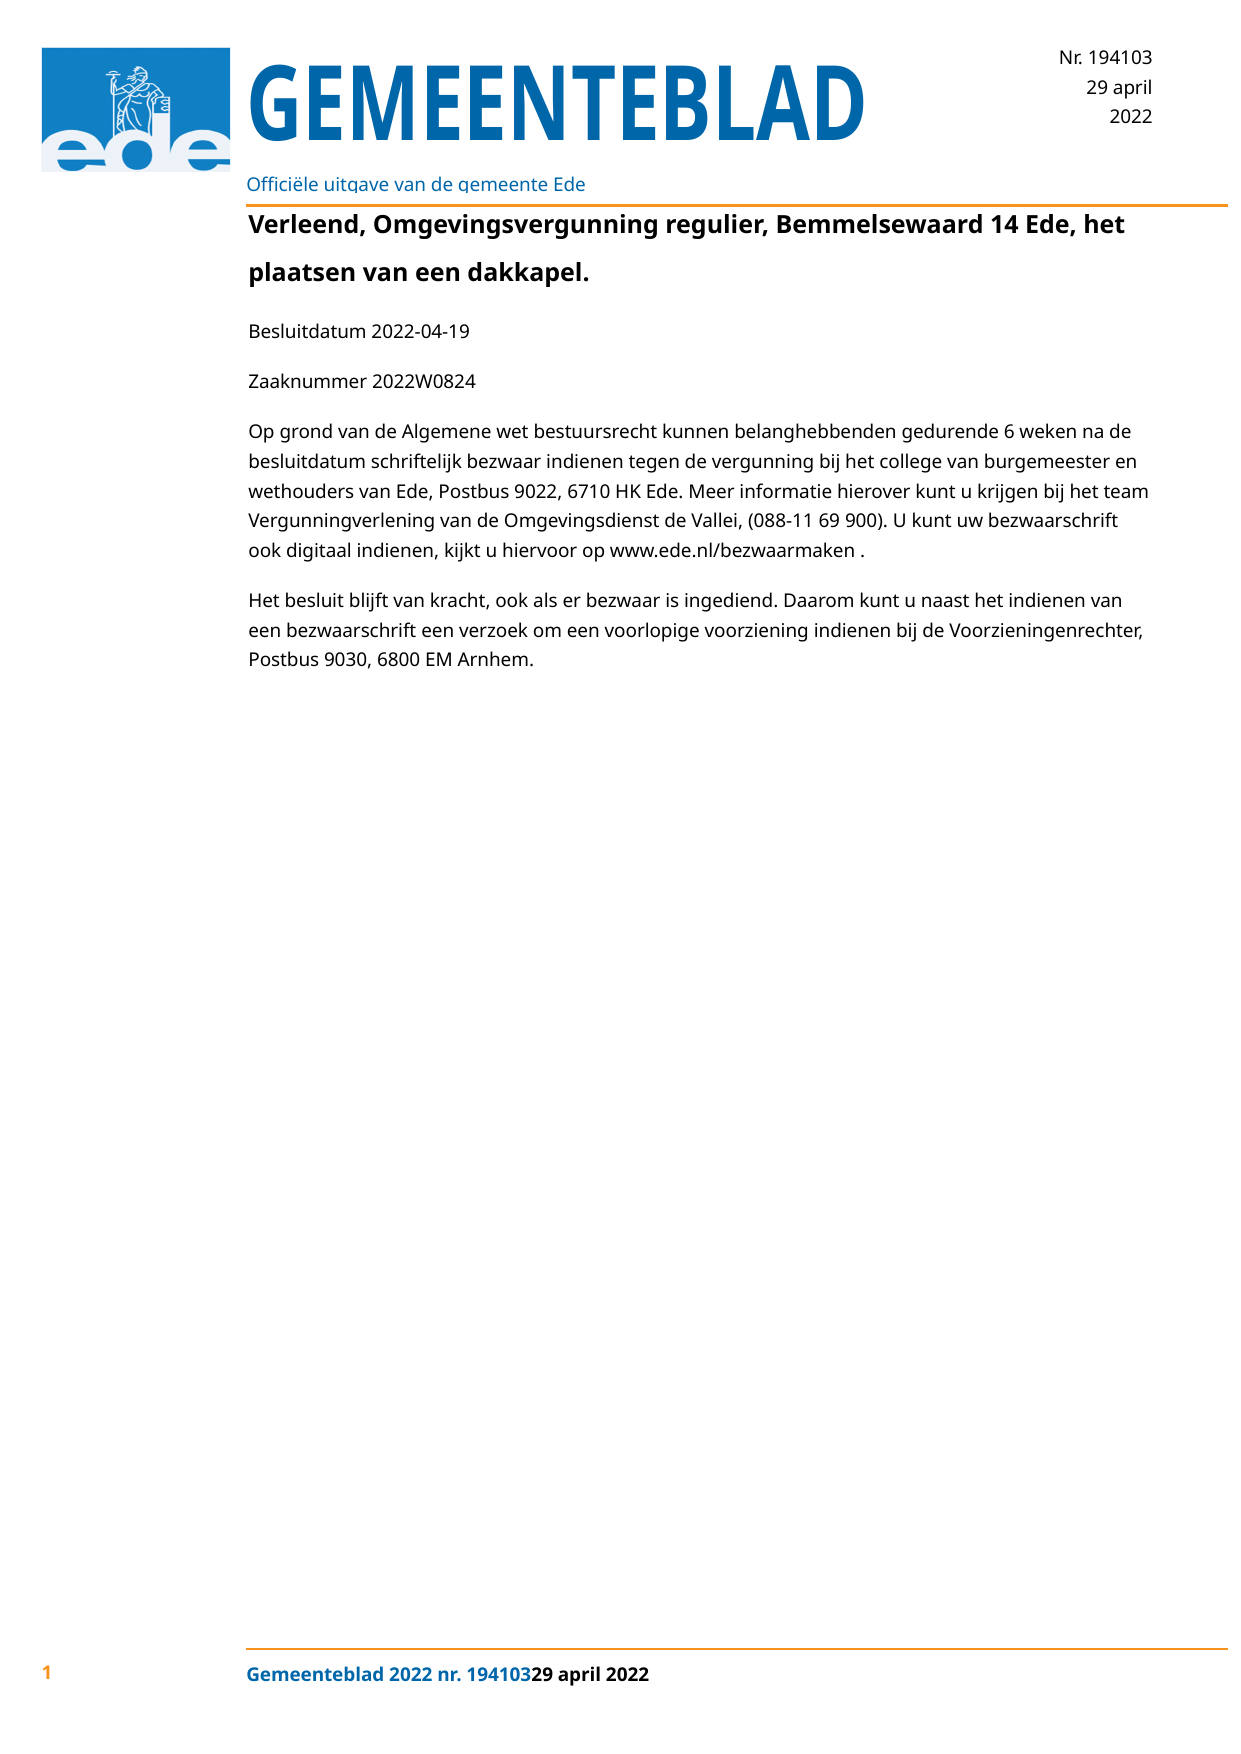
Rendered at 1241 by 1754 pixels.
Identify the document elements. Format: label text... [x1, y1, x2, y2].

text Zaaknummer 2022W0824 [248, 368, 1152, 394]
picture [41, 47, 231, 172]
text Het besluit blijft van kracht, ook als er bezwaar is ingediend. Daarom kunt u naast het indienen van een bezwaarschrift een verzoek om een voorlopige voorziening indienen bij de Voorzieningenrechter, Postbus 9030, 6800 EM Arnhem. [248, 587, 1152, 672]
text Verleend, Omgevingsvergunning regulier, Bemmelsewaard 14 Ede, het plaatsen van een dakkapel. [248, 207, 1152, 288]
text Besluitdatum 2022-04-19 [248, 318, 1152, 344]
text Op grond van de Algemene wet bestuursrecht kunnen belanghebbenden gedurende 6 weken na de besluitdatum schriftelijk bezwaar indienen tegen de vergunning bij het college van burgemeester en wethouders van Ede, Postbus 9022, 6710 HK Ede. Meer informatie hierover kunt u krijgen bij het team Vergunningverlening van de Omgevingsdienst de Vallei, (088-11 69 900). U kunt uw bezwaarschrift ook digitaal indienen, kijkt u hiervoor op www.ede.nl/bezwaarmaken . [248, 419, 1152, 563]
